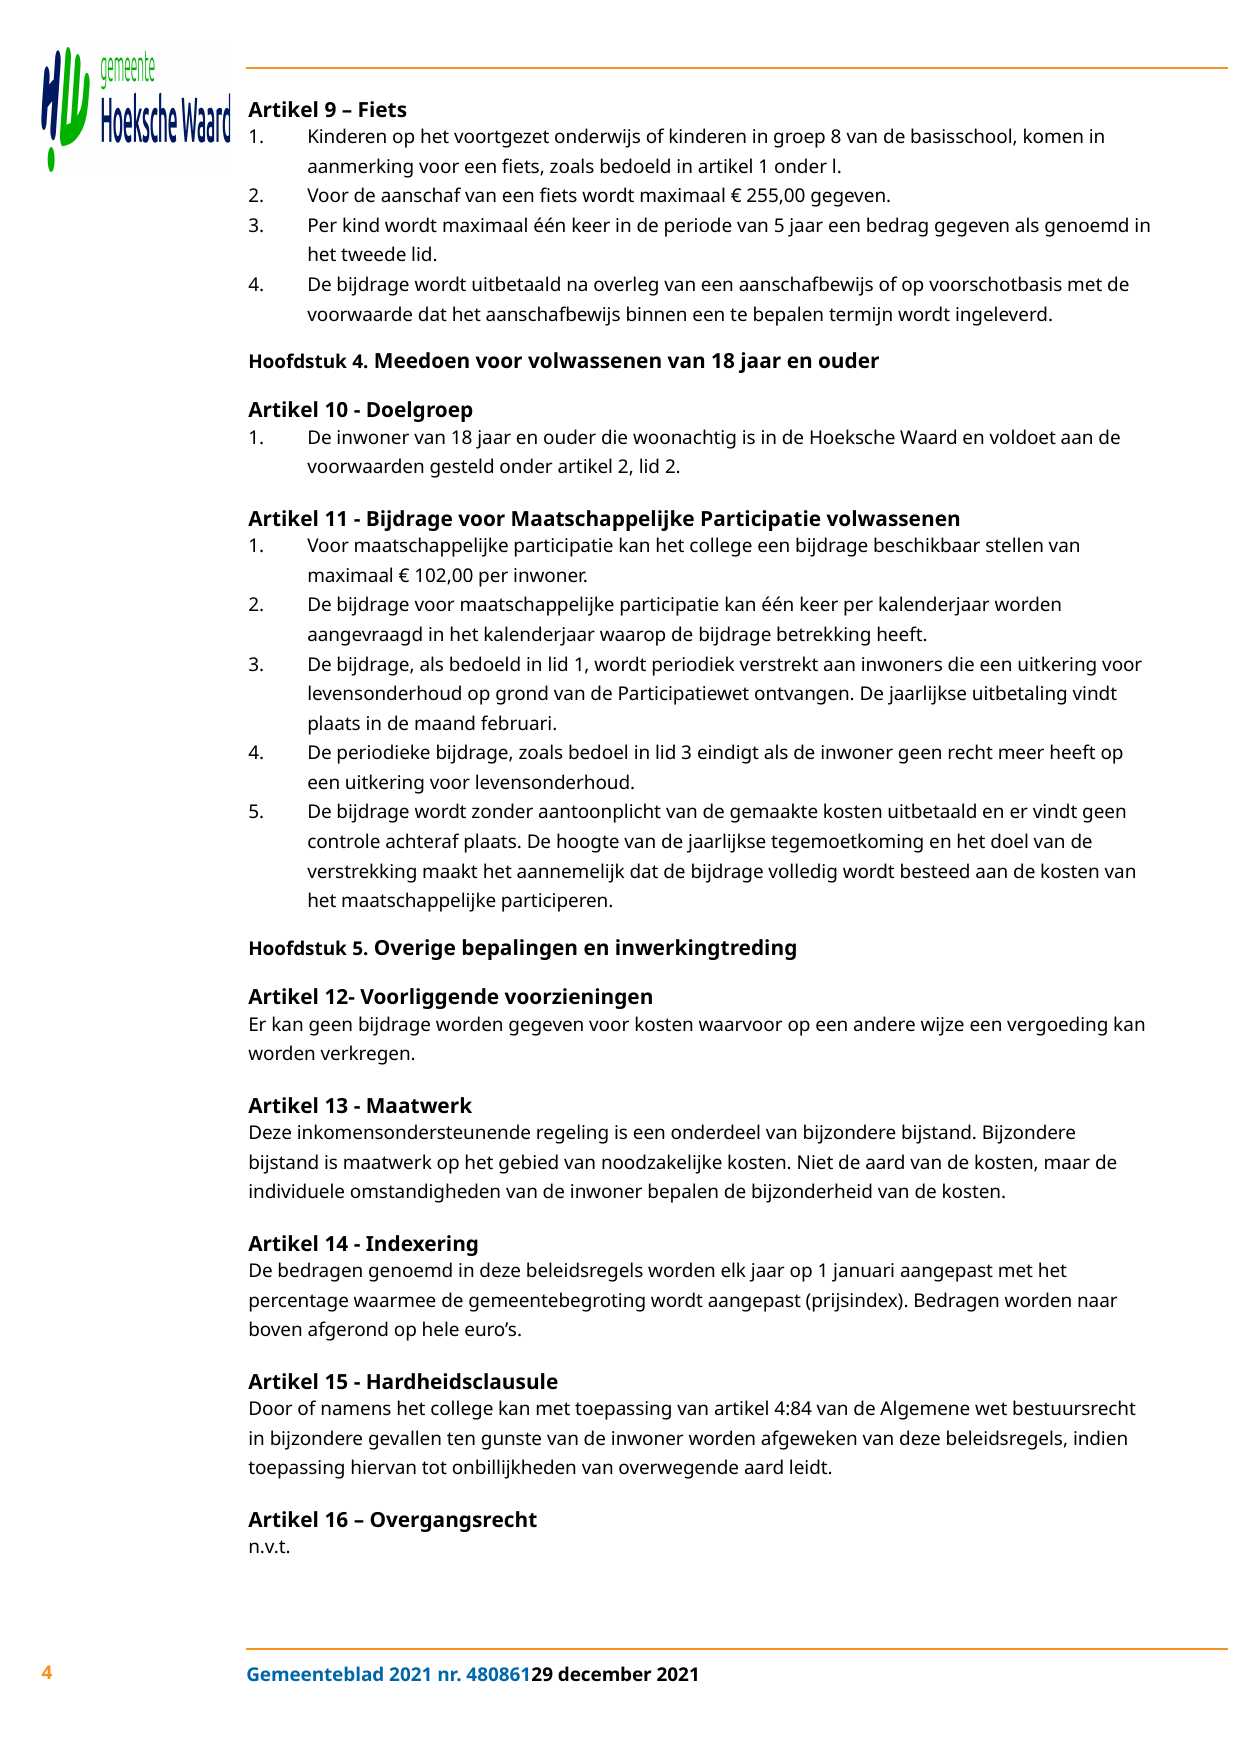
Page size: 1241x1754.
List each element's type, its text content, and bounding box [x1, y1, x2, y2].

list De bijdrage voor maatschappelijke participatie kan één keer per kalenderjaar worden aangevraagd in het kalenderjaar waarop de bijdrage betrekking heeft. [248, 592, 1152, 647]
text Artikel 9 – Fiets [248, 95, 1152, 123]
list Voor maatschappelijke participatie kan het college een bijdrage beschikbaar stellen van maximaal € 102,00 per inwoner. [248, 532, 1152, 588]
text De bedragen genoemd in deze beleidsregels worden elk jaar op 1 januari aangepast met het percentage waarmee de gemeentebegroting wordt aangepast (prijsindex). Bedragen worden naar boven afgerond op hele euro’s. [248, 1257, 1152, 1342]
list Per kind wordt maximaal één keer in de periode van 5 jaar een bedrag gegeven als genoemd in het tweede lid. [248, 212, 1152, 267]
picture [41, 47, 231, 172]
text n.v.t. [248, 1533, 1152, 1559]
text Artikel 12- Voorliggende voorzieningen [248, 982, 1152, 1011]
text Artikel 11 - Bijdrage voor Maatschappelijke Participatie volwassenen [248, 504, 1152, 532]
list De periodieke bijdrage, zoals bedoel in lid 3 eindigt als de inwoner geen recht meer heeft op een uitkering voor levensonderhoud. [248, 739, 1152, 795]
text Hoofdstuk 5. Overige bepalingen en inwerkingtreding [248, 933, 1152, 962]
text Artikel 10 - Doelgroep [248, 396, 1152, 424]
text Artikel 15 - Hardheidsclausule [248, 1367, 1152, 1395]
list Voor de aanschaf van een fiets wordt maximaal € 255,00 gegeven. [248, 182, 1152, 208]
text Er kan geen bijdrage worden gegeven voor kosten waarvoor op een andere wijze een vergoeding kan worden verkregen. [248, 1011, 1152, 1066]
list Kinderen op het voortgezet onderwijs of kinderen in groep 8 van de basisschool, komen in aanmerking voor een fiets, zoals bedoeld in artikel 1 onder l. [248, 123, 1152, 178]
text Artikel 16 – Overgangsrecht [248, 1505, 1152, 1533]
list De bijdrage wordt zonder aantoonplicht van de gemaakte kosten uitbetaald en er vindt geen controle achteraf plaats. De hoogte van de jaarlijkse tegemoetkoming en het doel van de verstrekking maakt het aannemelijk dat de bijdrage volledig wordt besteed aan de kosten van het maatschappelijke participeren. [248, 799, 1152, 913]
text Hoofdstuk 4. Meedoen voor volwassenen van 18 jaar en ouder [248, 346, 1152, 375]
text Artikel 13 - Maatwerk [248, 1091, 1152, 1119]
list De bijdrage, als bedoeld in lid 1, wordt periodiek verstrekt aan inwoners die een uitkering voor levensonderhoud op grond van de Participatiewet ontvangen. De jaarlijkse uitbetaling vindt plaats in de maand februari. [248, 651, 1152, 736]
text Deze inkomensondersteunende regeling is een onderdeel van bijzondere bijstand. Bijzondere bijstand is maatwerk op het gebied van noodzakelijke kosten. Niet de aard van de kosten, maar de individuele omstandigheden van de inwoner bepalen de bijzonderheid van de kosten. [248, 1119, 1152, 1204]
list De bijdrage wordt uitbetaald na overleg van een aanschafbewijs of op voorschotbasis met de voorwaarde dat het aanschafbewijs binnen een te bepalen termijn wordt ingeleverd. [248, 271, 1152, 326]
text Artikel 14 - Indexering [248, 1229, 1152, 1257]
list De inwoner van 18 jaar en ouder die woonachtig is in de Hoeksche Waard en voldoet aan de voorwaarden gesteld onder artikel 2, lid 2. [248, 424, 1152, 479]
text Door of namens het college kan met toepassing van artikel 4:84 van de Algemene wet bestuursrecht in bijzondere gevallen ten gunste van de inwoner worden afgeweken van deze beleidsregels, indien toepassing hiervan tot onbillijkheden van overwegende aard leidt. [248, 1395, 1152, 1480]
